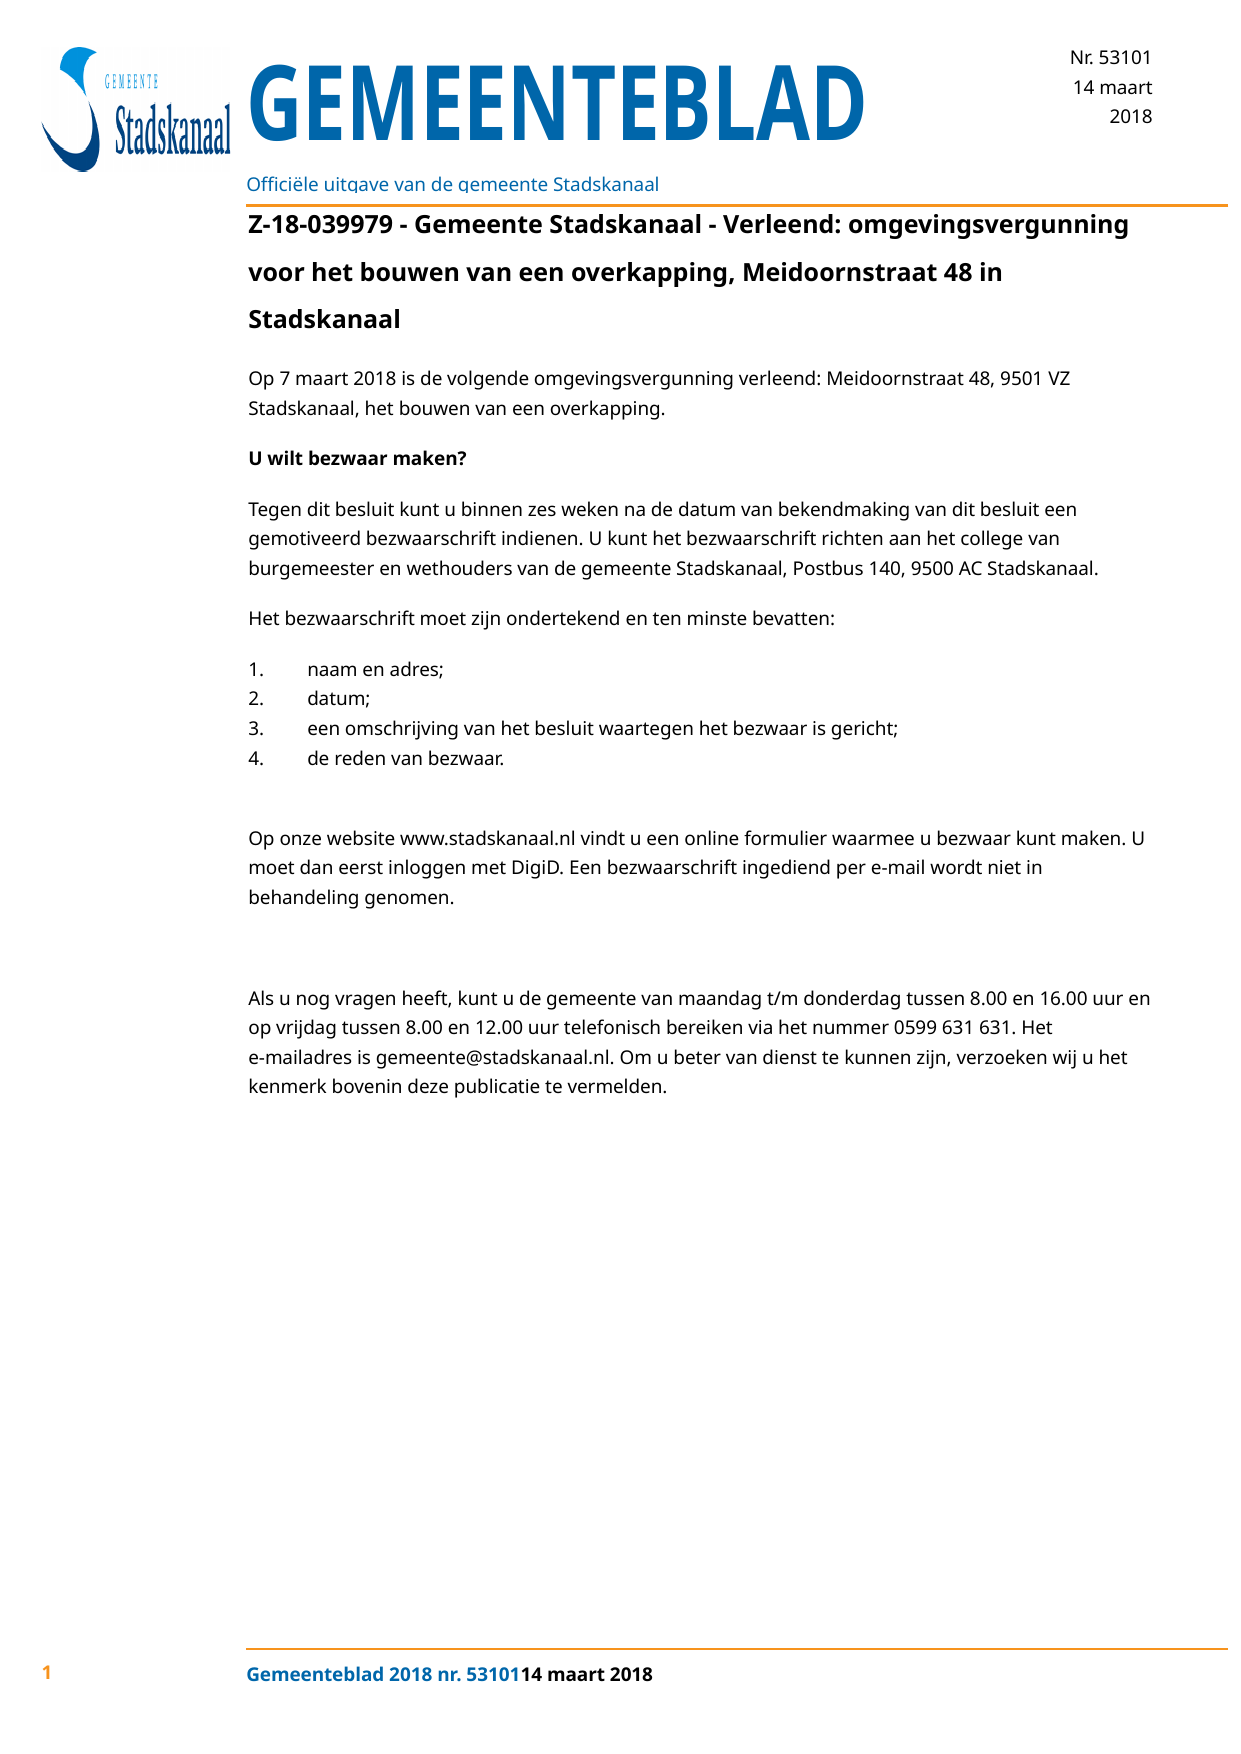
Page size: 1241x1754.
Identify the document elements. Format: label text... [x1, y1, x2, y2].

text U wilt bezwaar maken? [248, 446, 1152, 471]
list datum; [248, 686, 1152, 711]
picture [41, 47, 231, 172]
text Het bezwaarschrift moet zijn ondertekend en ten minste bevatten: [248, 606, 1152, 631]
list de reden van bezwaar. [248, 745, 1152, 770]
list naam en adres; [248, 656, 1152, 682]
text Op 7 maart 2018 is de volgende omgevingsvergunning verleend: Meidoornstraat 48, 9501 VZ Stadskanaal, het bouwen van een overkapping. [248, 366, 1152, 421]
text Tegen dit besluit kunt u binnen zes weken na de datum van bekendmaking van dit besluit een gemotiveerd bezwaarschrift indienen. U kunt het bezwaarschrift richten aan het college van burgemeester en wethouders van de gemeente Stadskanaal, Postbus 140, 9500 AC Stadskanaal. [248, 496, 1152, 581]
text Als u nog vragen heeft, kunt u de gemeente van maandag t/m donderdag tussen 8.00 en 16.00 uur en op vrijdag tussen 8.00 en 12.00 uur telefonisch bereiken via het nummer 0599 631 631. Het e‑mailadres is gemeente@stadskanaal.nl. Om u beter van dienst te kunnen zijn, verzoeken wij u het kenmerk bovenin deze publicatie te vermelden. [248, 985, 1152, 1099]
list een omschrijving van het besluit waartegen het bezwaar is gericht; [248, 715, 1152, 741]
text Z-18-039979 - Gemeente Stadskanaal - Verleend: omgevingsvergunning voor het bouwen van een overkapping, Meidoornstraat 48 in Stadskanaal [248, 207, 1152, 336]
text Op onze website www.stadskanaal.nl vindt u een online formulier waarmee u bezwaar kunt maken. U moet dan eerst inloggen met DigiD. Een bezwaarschrift ingediend per e-mail wordt niet in behandeling genomen. [248, 825, 1152, 909]
